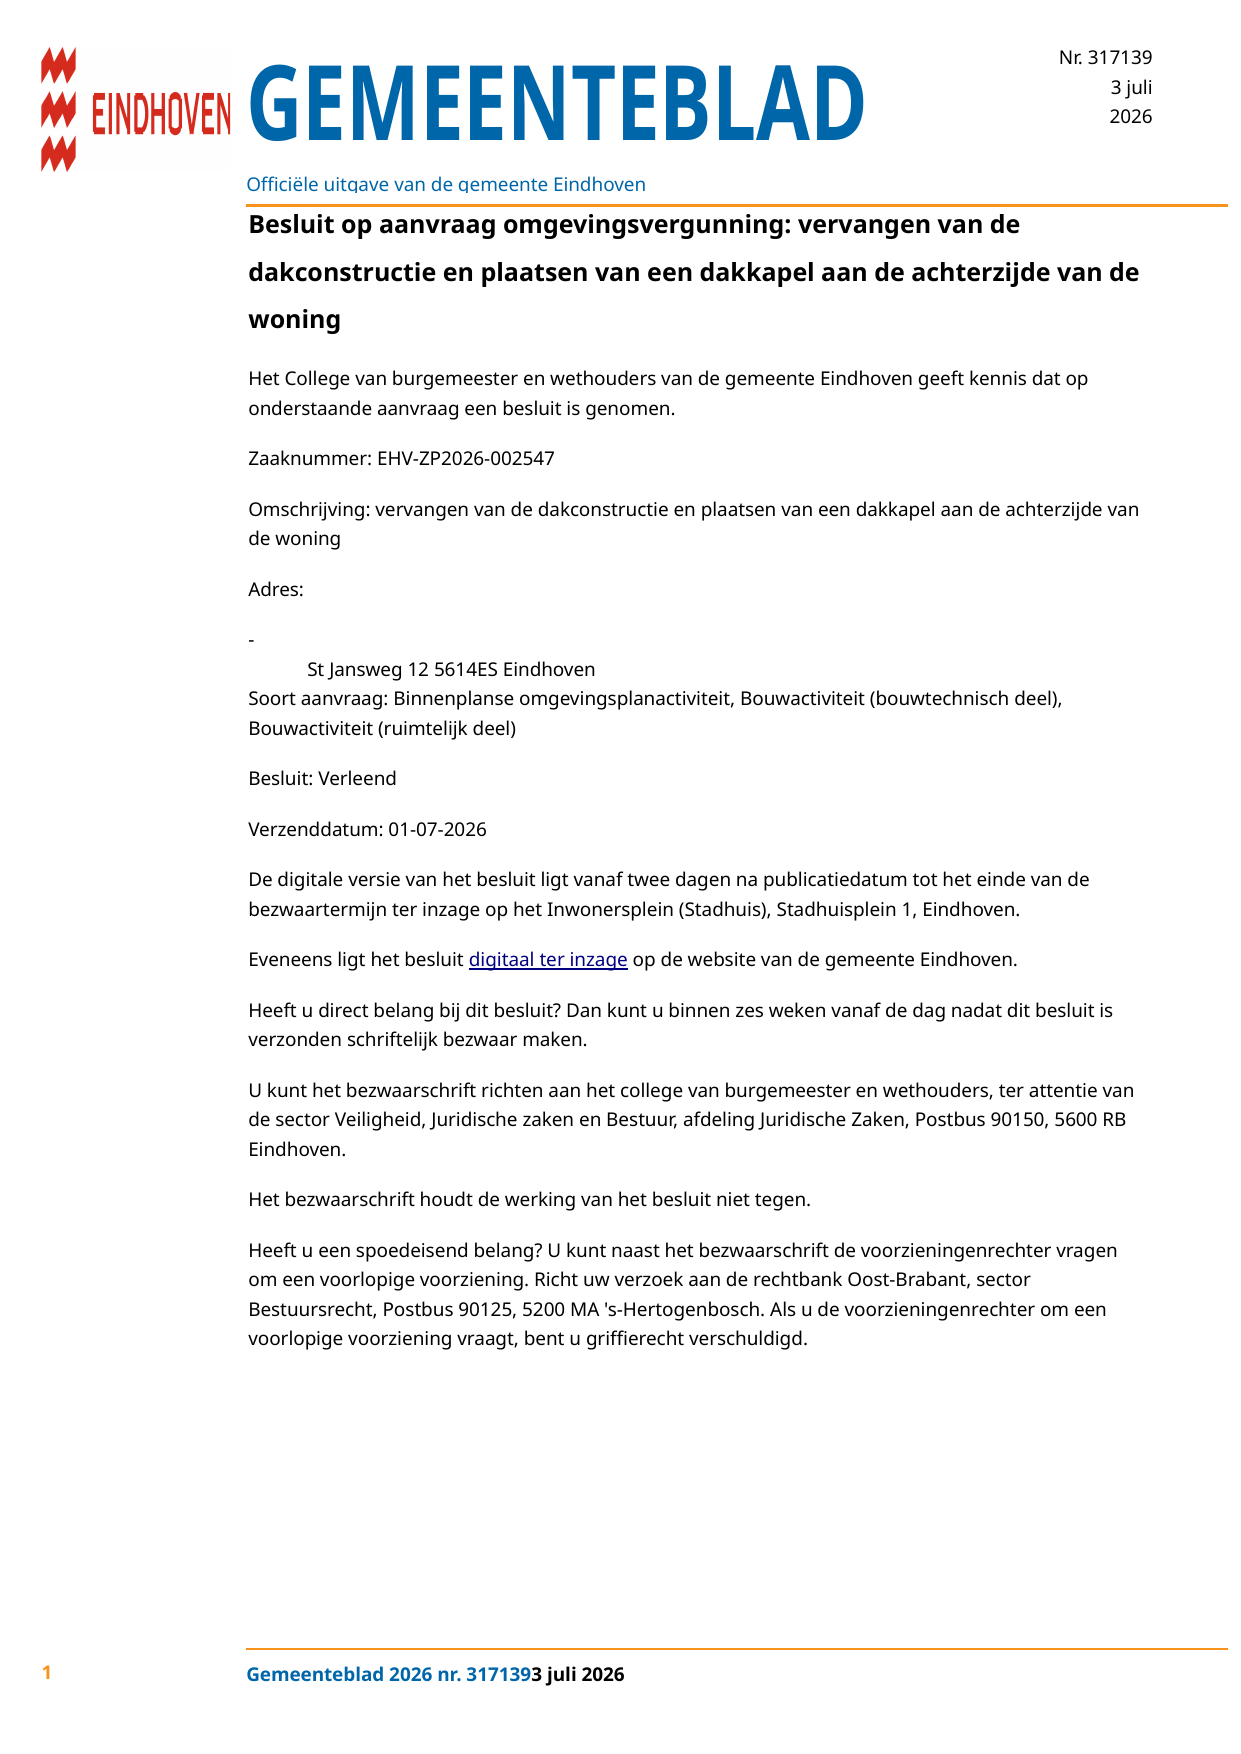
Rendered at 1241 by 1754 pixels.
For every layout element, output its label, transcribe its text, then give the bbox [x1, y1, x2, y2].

text Besluit: Verleend [248, 766, 1152, 791]
text Het bezwaarschrift houdt de werking van het besluit niet tegen. [248, 1186, 1152, 1212]
list St Jansweg 12 5614ES Eindhoven [248, 656, 1152, 682]
text Besluit op aanvraag omgevingsvergunning: vervangen van de dakconstructie en plaatsen van een dakkapel aan de achterzijde van de woning [248, 207, 1152, 336]
text Heeft u een spoedeisend belang? U kunt naast het bezwaarschrift de voorzieningenrechter vragen om een voorlopige voorziening. Richt uw verzoek aan de rechtbank Oost-Brabant, sector Bestuursrecht, Postbus 90125, 5200 MA 's-Hertogenbosch. Als u de voorzieningenrechter om een voorlopige voorziening vraagt, bent u griffierecht verschuldigd. [248, 1237, 1152, 1351]
text Omschrijving: vervangen van de dakconstructie en plaatsen van een dakkapel aan de achterzijde van de woning [248, 496, 1152, 551]
text De digitale versie van het besluit ligt vanaf twee dagen na publicatiedatum tot het einde van de bezwaartermijn ter inzage op het Inwonersplein (Stadhuis), Stadhuisplein 1, Eindhoven. [248, 866, 1152, 922]
picture [41, 47, 231, 172]
text U kunt het bezwaarschrift richten aan het college van burgemeester en wethouders, ter attentie van de sector Veiligheid, Juridische zaken en Bestuur, afdeling Juridische Zaken, Postbus 90150, 5600 RB Eindhoven. [248, 1077, 1152, 1162]
text Soort aanvraag: Binnenplanse omgevingsplanactiviteit, Bouwactiviteit (bouwtechnisch deel), Bouwactiviteit (ruimtelijk deel) [248, 686, 1152, 741]
text Verzenddatum: 01-07-2026 [248, 816, 1152, 842]
text Eveneens ligt het besluit digitaal ter inzage op de website van de gemeente Eindhoven. [248, 946, 1152, 972]
text Zaaknummer: EHV-ZP2026-002547 [248, 446, 1152, 471]
text Adres: [248, 576, 1152, 602]
text Heeft u direct belang bij dit besluit? Dan kunt u binnen zes weken vanaf de dag nadat dit besluit is verzonden schriftelijk bezwaar maken. [248, 997, 1152, 1052]
text Het College van burgemeester en wethouders van de gemeente Eindhoven geeft kennis dat op onderstaande aanvraag een besluit is genomen. [248, 366, 1152, 421]
